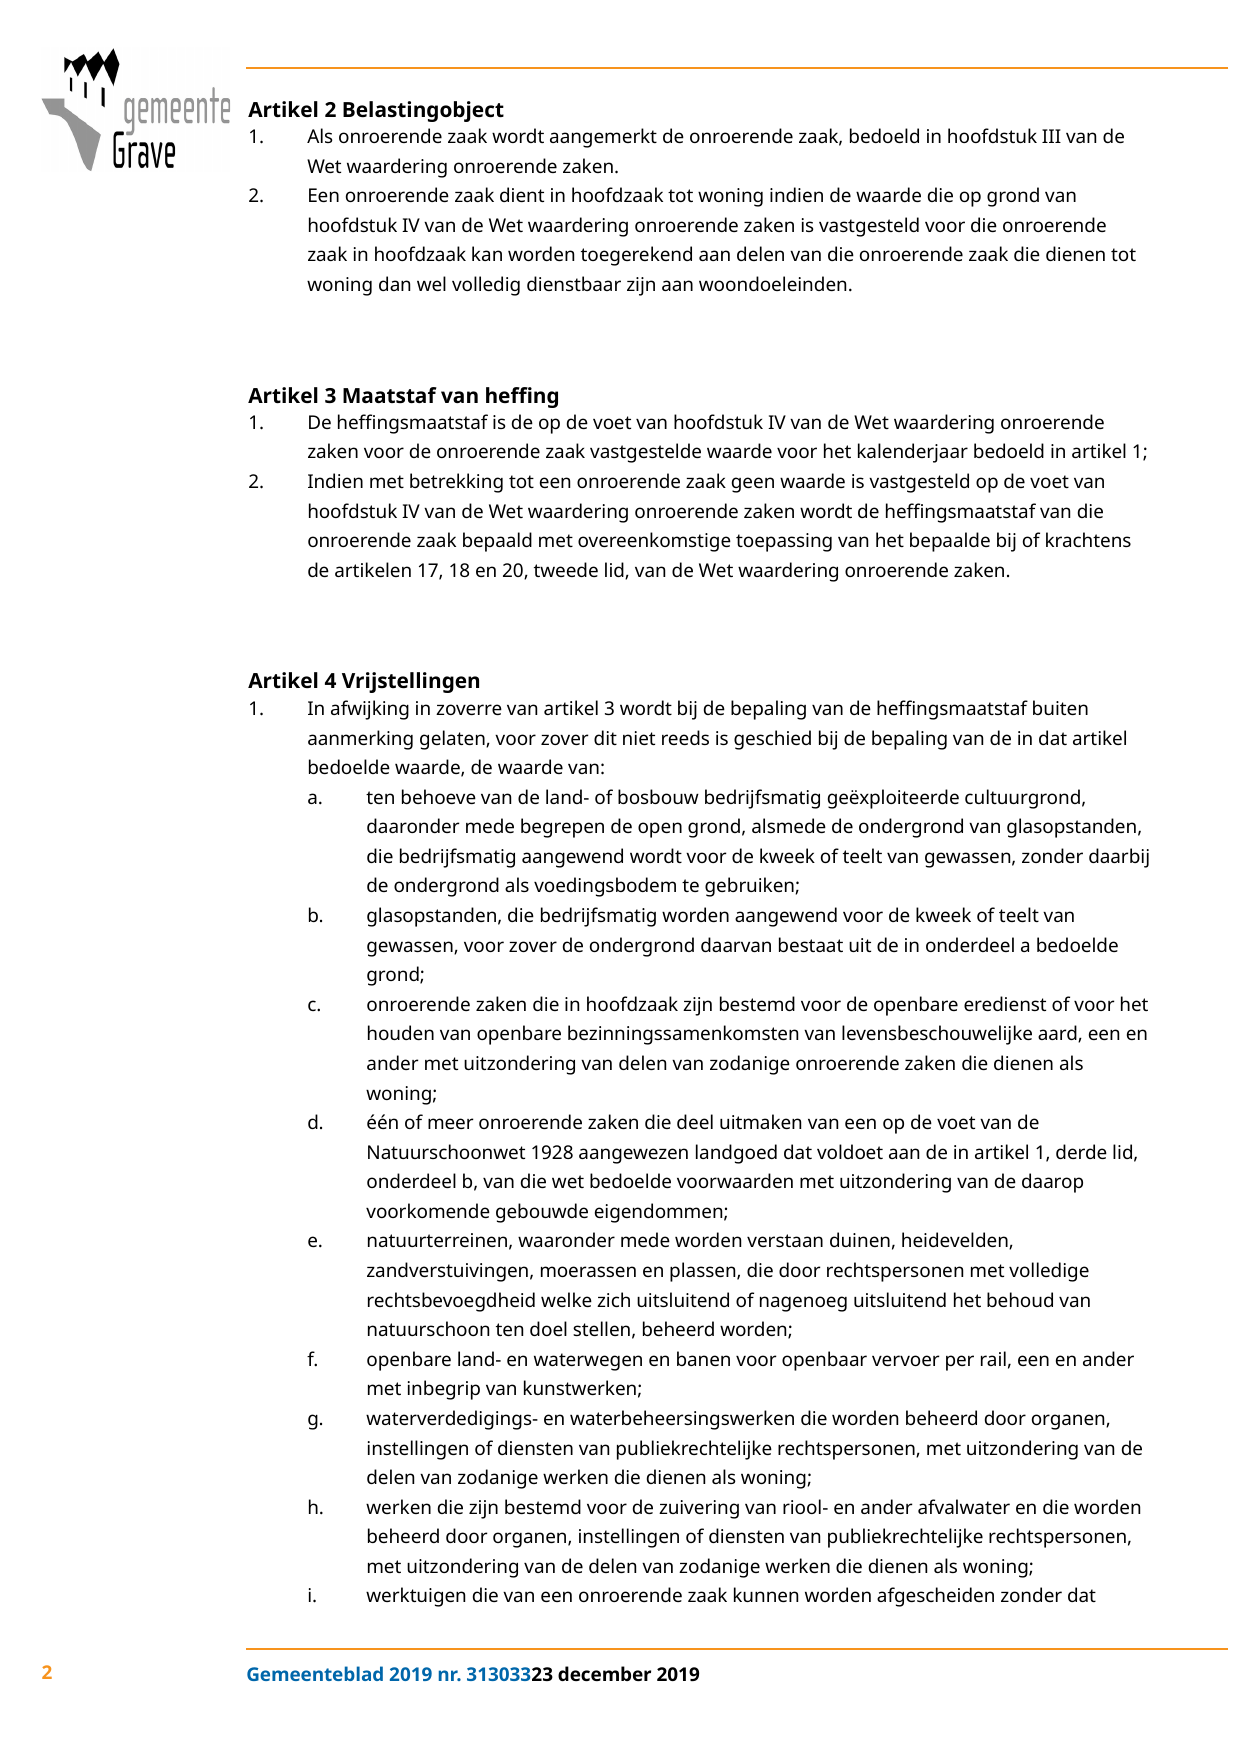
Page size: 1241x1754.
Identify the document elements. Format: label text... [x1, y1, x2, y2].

list glasopstanden, die bedrijfsmatig worden aangewend voor de kweek of teelt van gewassen, voor zover de ondergrond daarvan bestaat uit de in onderdeel a bedoelde grond; [307, 902, 1152, 987]
list In afwijking in zoverre van artikel 3 wordt bij de bepaling van de heffingsmaatstaf buiten aanmerking gelaten, voor zover dit niet reeds is geschied bij de bepaling van de in dat artikel bedoelde waarde, de waarde van: [248, 695, 1152, 780]
list Als onroerende zaak wordt aangemerkt de onroerende zaak, bedoeld in hoofdstuk III van de Wet waardering onroerende zaken. [248, 123, 1152, 178]
list natuurterreinen, waaronder mede worden verstaan duinen, heidevelden, zandverstuivingen, moerassen en plassen, die door rechtspersonen met volledige rechtsbevoegdheid welke zich uitsluitend of nagenoeg uitsluitend het behoud van natuurschoon ten doel stellen, beheerd worden; [307, 1228, 1152, 1342]
list waterverdedigings- en waterbeheersingswerken die worden beheerd door organen, instellingen of diensten van publiekrechtelijke rechtspersonen, met uitzondering van de delen van zodanige werken die dienen als woning; [307, 1405, 1152, 1490]
list onroerende zaken die in hoofdzaak zijn bestemd voor de openbare eredienst of voor het houden van openbare bezinningssamenkomsten van levensbeschouwelijke aard, een en ander met uitzondering van delen van zodanige onroerende zaken die dienen als woning; [307, 991, 1152, 1105]
picture [41, 47, 231, 172]
text Artikel 2 Belastingobject [248, 95, 1152, 123]
list één of meer onroerende zaken die deel uitmaken van een op de voet van de Natuurschoonwet 1928 aangewezen landgoed dat voldoet aan de in artikel 1, derde lid, onderdeel b, van die wet bedoelde voorwaarden met uitzondering van de daarop voorkomende gebouwde eigendommen; [307, 1109, 1152, 1224]
list Indien met betrekking tot een onroerende zaak geen waarde is vastgesteld op de voet van hoofdstuk IV van de Wet waardering onroerende zaken wordt de heffingsmaatstaf van die onroerende zaak bepaald met overeenkomstige toepassing van het bepaalde bij of krachtens de artikelen 17, 18 en 20, tweede lid, van de Wet waardering onroerende zaken. [248, 468, 1152, 583]
list werken die zijn bestemd voor de zuivering van riool- en ander afvalwater en die worden beheerd door organen, instellingen of diensten van publiekrechtelijke rechtspersonen, met uitzondering van de delen van zodanige werken die dienen als woning; [307, 1494, 1152, 1579]
list De heffingsmaatstaf is de op de voet van hoofdstuk IV van de Wet waardering onroerende zaken voor de onroerende zaak vastgestelde waarde voor het kalenderjaar bedoeld in artikel 1; [248, 409, 1152, 464]
list openbare land- en waterwegen en banen voor openbaar vervoer per rail, een en ander met inbegrip van kunstwerken; [307, 1346, 1152, 1401]
list Een onroerende zaak dient in hoofdzaak tot woning indien de waarde die op grond van hoofdstuk IV van de Wet waardering onroerende zaken is vastgesteld voor die onroerende zaak in hoofdzaak kan worden toegerekend aan delen van die onroerende zaak die dienen tot woning dan wel volledig dienstbaar zijn aan woondoeleinden. [248, 182, 1152, 297]
list werktuigen die van een onroerende zaak kunnen worden afgescheiden zonder dat [307, 1583, 1152, 1608]
text Artikel 3 Maatstaf van heffing [248, 381, 1152, 409]
text Artikel 4 Vrijstellingen [248, 667, 1152, 695]
list ten behoeve van de land- of bosbouw bedrijfsmatig geëxploiteerde cultuurgrond, daaronder mede begrepen de open grond, alsmede de ondergrond van glasopstanden, die bedrijfsmatig aangewend wordt voor de kweek of teelt van gewassen, zonder daarbij de ondergrond als voedingsbodem te gebruiken; [307, 784, 1152, 898]
